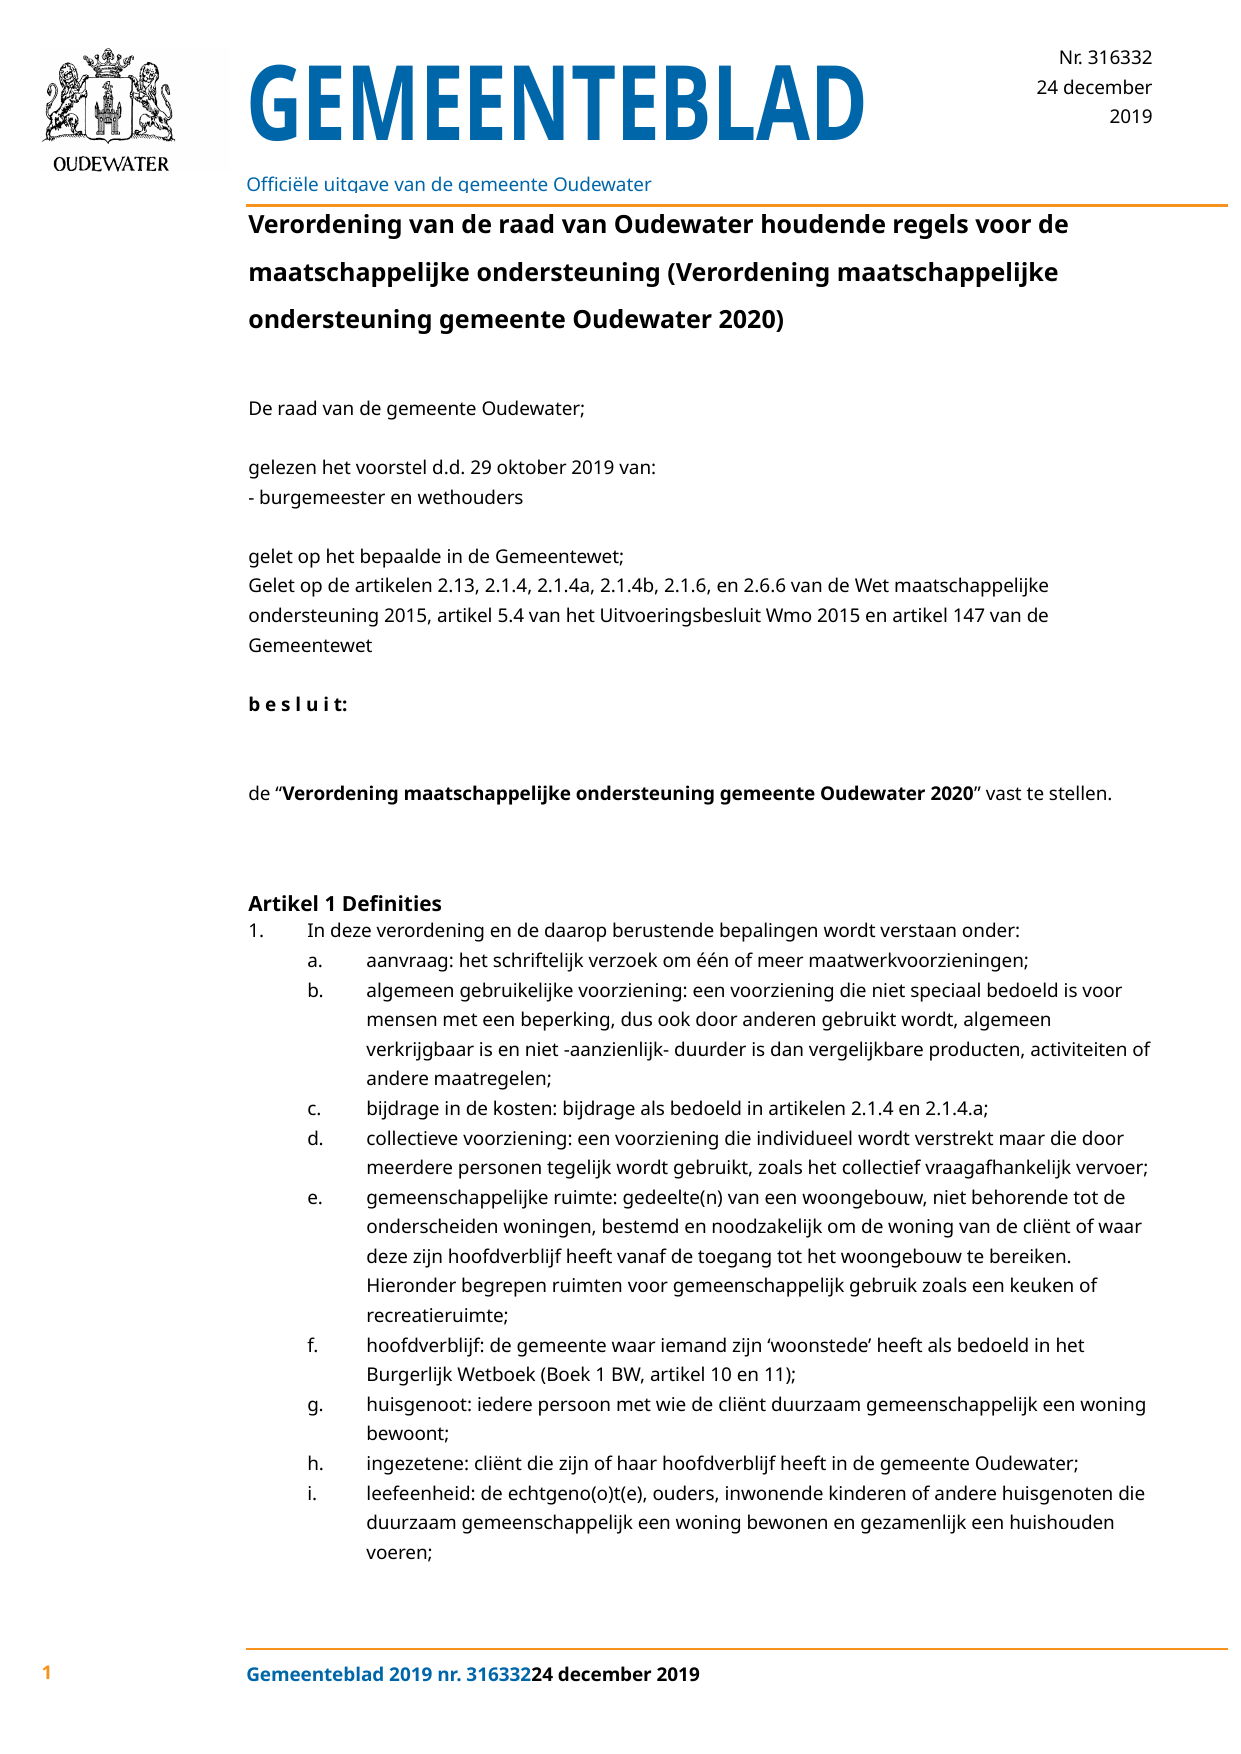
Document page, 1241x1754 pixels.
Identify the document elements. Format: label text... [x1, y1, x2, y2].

list collectieve voorziening: een voorziening die individueel wordt verstrekt maar die door meerdere personen tegelijk wordt gebruikt, zoals het collectief vraagafhankelijk vervoer; [307, 1125, 1152, 1180]
text Artikel 1 Definities [248, 889, 1152, 918]
list In deze verordening en de daarop berustende bepalingen wordt verstaan onder: [248, 918, 1152, 943]
list leefeenheid: de echtgeno(o)t(e), ouders, inwonende kinderen of andere huisgenoten die duurzaam gemeenschappelijk een woning bewonen en gezamenlijk een huishouden voeren; [307, 1480, 1152, 1565]
list ingezetene: cliënt die zijn of haar hoofdverblijf heeft in de gemeente Oudewater; [307, 1450, 1152, 1476]
text De raad van de gemeente Oudewater; [248, 395, 1152, 421]
text gelezen het voorstel d.d. 29 oktober 2019 van: [248, 454, 1152, 480]
list algemeen gebruikelijke voorziening: een voorziening die niet speciaal bedoeld is voor mensen met een beperking, dus ook door anderen gebruikt wordt, algemeen verkrijgbaar is en niet -aanzienlijk- duurder is dan vergelijkbare producten, activiteiten of andere maatregelen; [307, 977, 1152, 1091]
list bijdrage in de kosten: bijdrage als bedoeld in artikelen 2.1.4 en 2.1.4.a; [307, 1095, 1152, 1121]
text gelet op het bepaalde in de Gemeentewet; [248, 543, 1152, 569]
picture [41, 47, 231, 172]
text b e s l u i t: [248, 691, 1152, 717]
list hoofdverblijf: de gemeente waar iemand zijn ‘woonstede’ heeft als bedoeld in het Burgerlijk Wetboek (Boek 1 BW, artikel 10 en 11); [307, 1332, 1152, 1387]
text Verordening van de raad van Oudewater houdende regels voor de maatschappelijke ondersteuning (Verordening maatschappelijke ondersteuning gemeente Oudewater 2020) [248, 207, 1152, 336]
text Gelet op de artikelen 2.13, 2.1.4, 2.1.4a, 2.1.4b, 2.1.6, en 2.6.6 van de Wet maatschappelijke ondersteuning 2015, artikel 5.4 van het Uitvoeringsbesluit Wmo 2015 en artikel 147 van de Gemeentewet [248, 573, 1152, 657]
text - burgemeester en wethouders [248, 484, 1152, 509]
list huisgenoot: iedere persoon met wie de cliënt duurzaam gemeenschappelijk een woning bewoont; [307, 1391, 1152, 1446]
list gemeenschappelijke ruimte: gedeelte(n) van een woongebouw, niet behorende tot de onderscheiden woningen, bestemd en noodzakelijk om de woning van de cliënt of waar deze zijn hoofdverblijf heeft vanaf de toegang tot het woongebouw te bereiken. Hieronder begrepen ruimten voor gemeenschappelijk gebruik zoals een keuken of recreatieruimte; [307, 1184, 1152, 1328]
list aanvraag: het schriftelijk verzoek om één of meer maatwerkvoorzieningen; [307, 947, 1152, 973]
text de “Verordening maatschappelijke ondersteuning gemeente Oudewater 2020” vast te stellen. [248, 780, 1152, 805]
